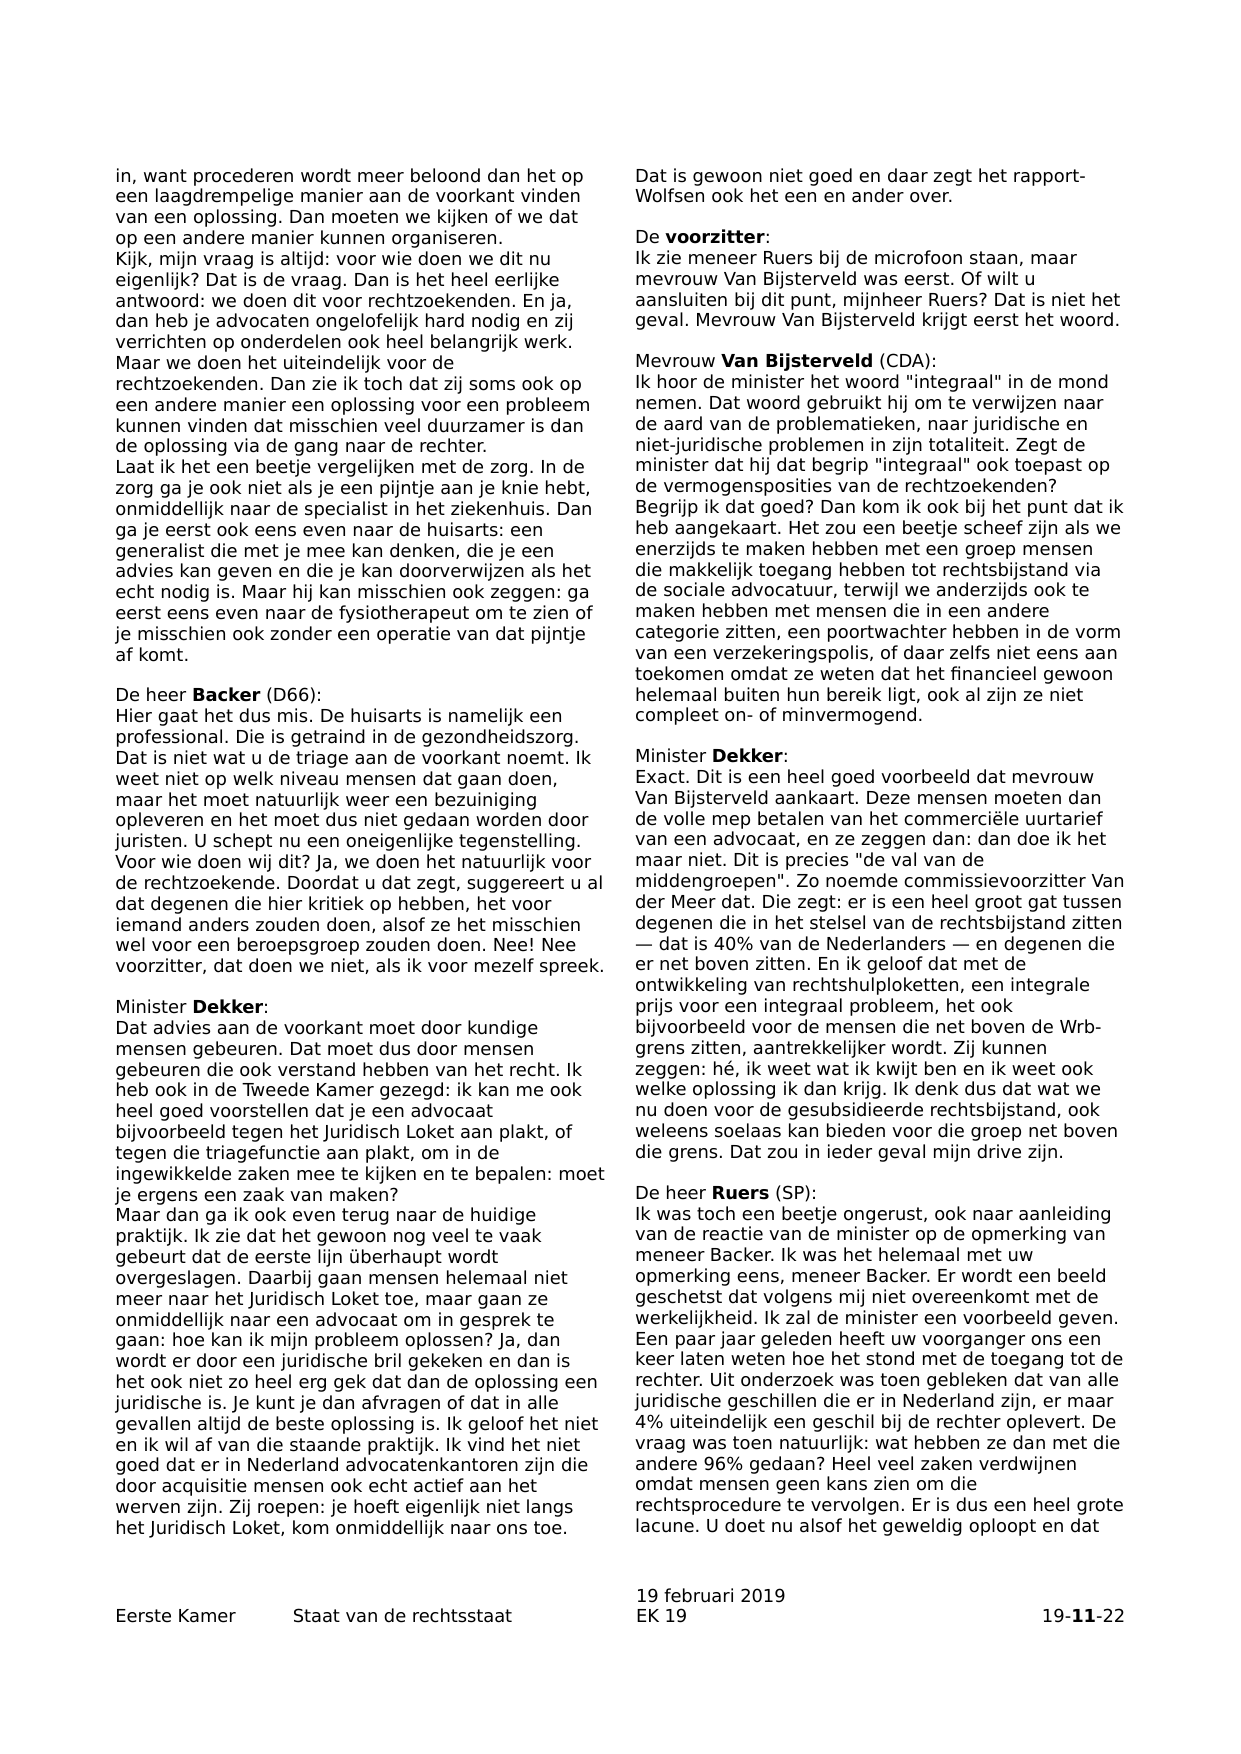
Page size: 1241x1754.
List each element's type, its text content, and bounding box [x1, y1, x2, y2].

text Hier gaat het dus mis. De huisarts is namelijk een professional. Die is getraind in de gezondheidszorg. Dat is niet wat u de triage aan de voorkant noemt. Ik weet niet op welk niveau mensen dat gaan doen, maar het moet natuurlijk weer een bezuiniging opleveren en het moet dus niet gedaan worden door juristen. U schept nu een oneigenlijke tegenstelling. Voor wie doen wij dit? Ja, we doen het natuurlijk voor de rechtzoekende. Doordat u dat zegt, suggereert u al dat degenen die hier kritiek op hebben, het voor iemand anders zouden doen, alsof ze het misschien wel voor een beroepsgroep zouden doen. Nee! Nee voorzitter, dat doen we niet, als ik voor mezelf spreek. [115, 706, 605, 977]
text Ik hoor de minister het woord "integraal" in de mond nemen. Dat woord gebruikt hij om te verwijzen naar de aard van de problematieken, naar juridische en niet-juridische problemen in zijn totaliteit. Zegt de minister dat hij dat begrip "integraal" ook toepast op de vermogensposities van de rechtzoekenden? Begrijp ik dat goed? Dan kom ik ook bij het punt dat ik heb aangekaart. Het zou een beetje scheef zijn als we enerzijds te maken hebben met een groep mensen die makkelijk toegang hebben tot rechtsbijstand via de sociale advocatuur, terwijl we anderzijds ook te maken hebben met mensen die in een andere categorie zitten, een poortwachter hebben in de vorm van een verzekeringspolis, of daar zelfs niet eens aan toekomen omdat ze weten dat het financieel gewoon helemaal buiten hun bereik ligt, ook al zijn ze niet compleet on- of minvermogend. [635, 372, 1125, 726]
text in, want procederen wordt meer beloond dan het op een laagdrempelige manier aan de voorkant vinden van een oplossing. Dan moeten we kijken of we dat op een andere manier kunnen organiseren. [115, 165, 605, 249]
text Ik zie meneer Ruers bij de microfoon staan, maar mevrouw Van Bijsterveld was eerst. Of wilt u aansluiten bij dit punt, mijnheer Ruers? Dat is niet het geval. Mevrouw Van Bijsterveld krijgt eerst het woord. [635, 248, 1125, 331]
text Dat is gewoon niet goed en daar zegt het rapport-Wolfsen ook het een en ander over. [635, 165, 1125, 207]
text Exact. Dit is een heel goed voorbeeld dat mevrouw Van Bijsterveld aankaart. Deze mensen moeten dan de volle mep betalen van het commerciële uurtarief van een advocaat, en ze zeggen dan: dan doe ik het maar niet. Dit is precies "de val van de middengroepen". Zo noemde commissievoorzitter Van der Meer dat. Die zegt: er is een heel groot gat tussen degenen die in het stelsel van de rechtsbijstand zitten — dat is 40% van de Nederlanders — en degenen die er net boven zitten. En ik geloof dat met de ontwikkeling van rechtshulploketten, een integrale prijs voor een integraal probleem, het ook bijvoorbeeld voor de mensen die net boven de Wrb-grens zitten, aantrekkelijker wordt. Zij kunnen zeggen: hé, ik weet wat ik kwijt ben en ik weet ook welke oplossing ik dan krijg. Ik denk dus dat wat we nu doen voor de gesubsidieerde rechtsbijstand, ook weleens soelaas kan bieden voor die groep net boven die grens. Dat zou in ieder geval mijn drive zijn. [635, 767, 1125, 1162]
text Kijk, mijn vraag is altijd: voor wie doen we dit nu eigenlijk? Dat is de vraag. Dan is het heel eerlijke antwoord: we doen dit voor rechtzoekenden. En ja, dan heb je advocaten ongelofelijk hard nodig en zij verrichten op onderdelen ook heel belangrijk werk. Maar we doen het uiteindelijk voor de rechtzoekenden. Dan zie ik toch dat zij soms ook op een andere manier een oplossing voor een probleem kunnen vinden dat misschien veel duurzamer is dan de oplossing via de gang naar de rechter. [115, 249, 605, 457]
text Minister Dekker: [115, 997, 605, 1018]
text De heer Backer (D66): [115, 685, 605, 706]
text Ik was toch een beetje ongerust, ook naar aanleiding van de reactie van de minister op de opmerking van meneer Backer. Ik was het helemaal met uw opmerking eens, meneer Backer. Er wordt een beeld geschetst dat volgens mij niet overeenkomt met de werkelijkheid. Ik zal de minister een voorbeeld geven. Een paar jaar geleden heeft uw voorganger ons een keer laten weten hoe het stond met de toegang tot de rechter. Uit onderzoek was toen gebleken dat van alle juridische geschillen die er in Nederland zijn, er maar 4% uiteindelijk een geschil bij de rechter oplevert. De vraag was toen natuurlijk: wat hebben ze dan met die andere 96% gedaan? Heel veel zaken verdwijnen omdat mensen geen kans zien om die rechtsprocedure te vervolgen. Er is dus een heel grote lacune. U doet nu alsof het geweldig oploopt en dat [635, 1203, 1125, 1537]
text Minister Dekker: [635, 746, 1125, 767]
text De voorzitter: [635, 227, 1125, 248]
text Dat advies aan de voorkant moet door kundige mensen gebeuren. Dat moet dus door mensen gebeuren die ook verstand hebben van het recht. Ik heb ook in de Tweede Kamer gezegd: ik kan me ook heel goed voorstellen dat je een advocaat bijvoorbeeld tegen het Juridisch Loket aan plakt, of tegen die triagefunctie aan plakt, om in de ingewikkelde zaken mee te kijken en te bepalen: moet je ergens een zaak van maken? [115, 1018, 605, 1205]
text Maar dan ga ik ook even terug naar de huidige praktijk. Ik zie dat het gewoon nog veel te vaak gebeurt dat de eerste lijn überhaupt wordt overgeslagen. Daarbij gaan mensen helemaal niet meer naar het Juridisch Loket toe, maar gaan ze onmiddellijk naar een advocaat om in gesprek te gaan: hoe kan ik mijn probleem oplossen? Ja, dan wordt er door een juridische bril gekeken en dan is het ook niet zo heel erg gek dat dan de oplossing een juridische is. Je kunt je dan afvragen of dat in alle gevallen altijd de beste oplossing is. Ik geloof het niet en ik wil af van die staande praktijk. Ik vind het niet goed dat er in Nederland advocatenkantoren zijn die door acquisitie mensen ook echt actief aan het werven zijn. Zij roepen: je hoeft eigenlijk niet langs het Juridisch Loket, kom onmiddellijk naar ons toe. [115, 1205, 605, 1538]
text De heer Ruers (SP): [635, 1182, 1125, 1203]
text Laat ik het een beetje vergelijken met de zorg. In de zorg ga je ook niet als je een pijntje aan je knie hebt, onmiddellijk naar de specialist in het ziekenhuis. Dan ga je eerst ook eens even naar de huisarts: een generalist die met je mee kan denken, die je een advies kan geven en die je kan doorverwijzen als het echt nodig is. Maar hij kan misschien ook zeggen: ga eerst eens even naar de fysiotherapeut om te zien of je misschien ook zonder een operatie van dat pijntje af komt. [115, 457, 605, 665]
text Mevrouw Van Bijsterveld (CDA): [635, 351, 1125, 372]
